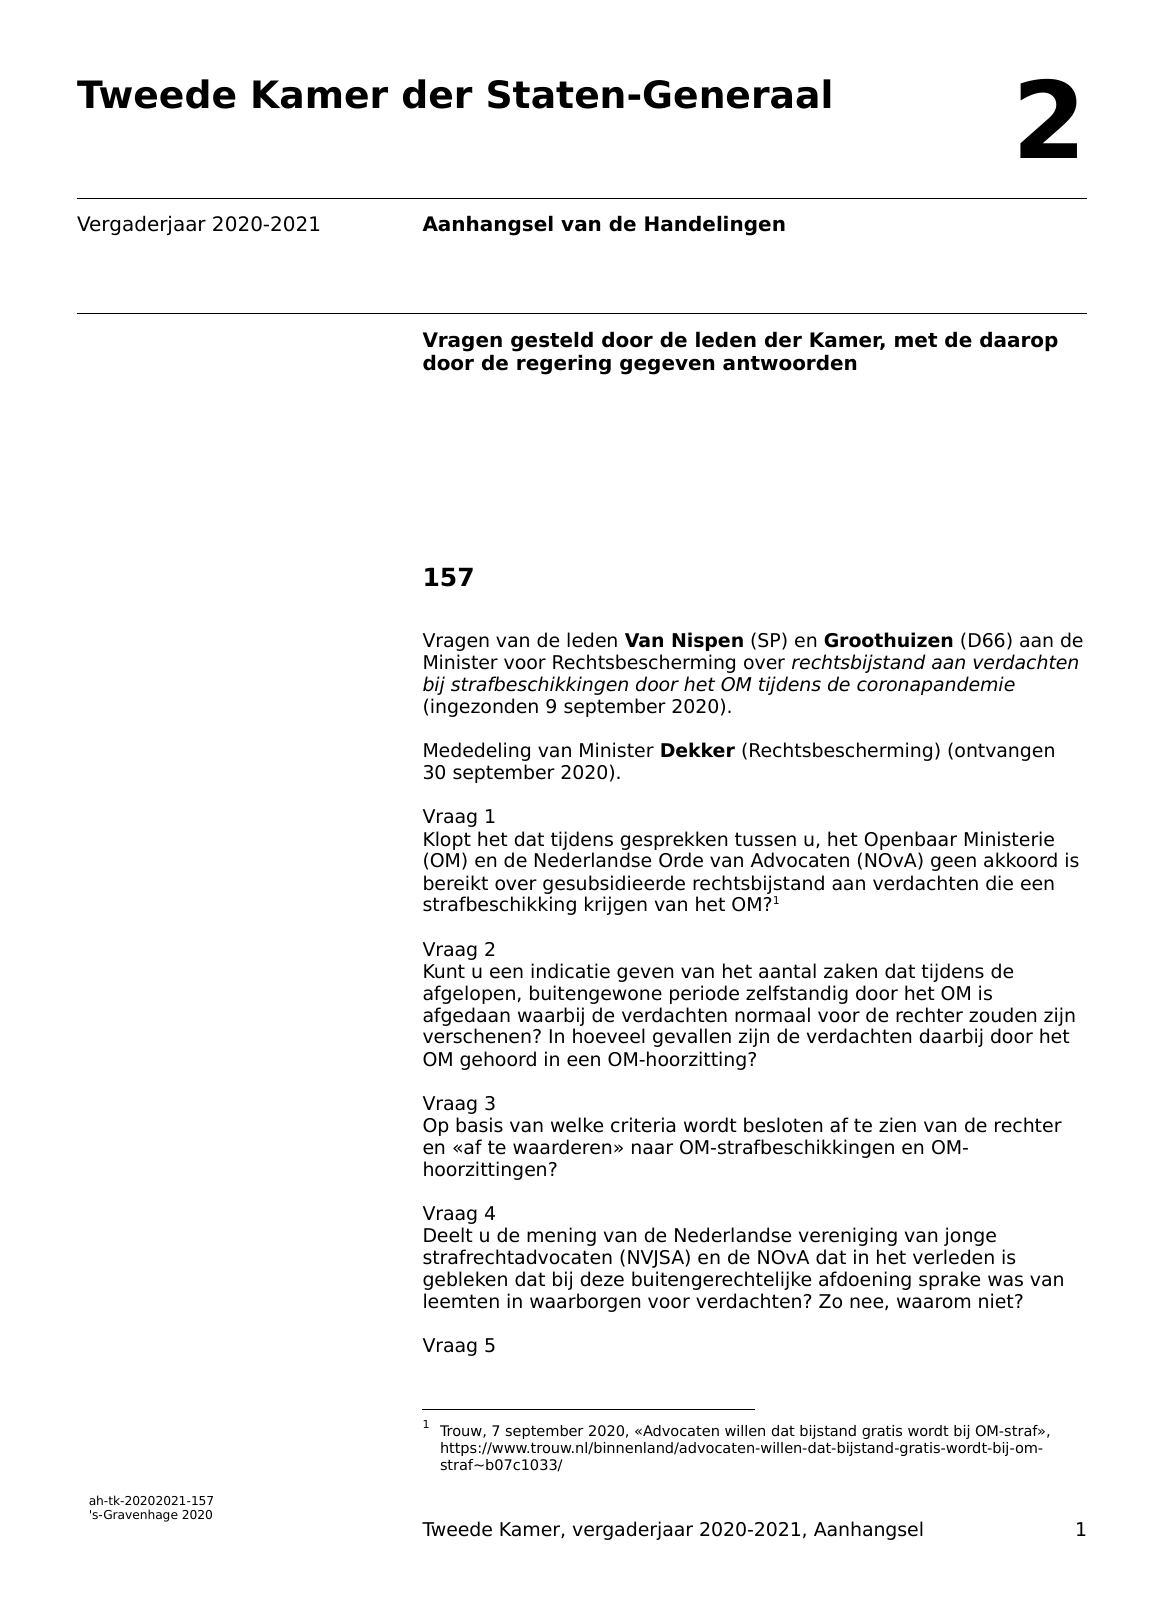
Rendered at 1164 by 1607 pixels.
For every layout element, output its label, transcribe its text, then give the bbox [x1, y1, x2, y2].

text Kunt u een indicatie geven van het aantal zaken dat tijdens de afgelopen, buitengewone periode zelfstandig door het OM is afgedaan waarbij de verdachten normaal voor de rechter zouden zijn verschenen? In hoeveel gevallen zijn de verdachten daarbij door het OM gehoord in een OM-hoorzitting? [422, 961, 1087, 1070]
table_cell Aanhangsel van de Handelingen [422, 199, 1087, 313]
text Trouw, 7 september 2020, «Advocaten willen dat bijstand gratis wordt bij OM-straf», https://www.trouw.nl/binnenland/advocaten-willen-dat-bijstand-gratis-wordt-bij-om-straf~b07c1033/ [422, 1418, 1087, 1474]
text 157 [422, 563, 1087, 592]
text Vragen van de leden Van Nispen (SP) en Groothuizen (D66) aan de Minister voor Rechtsbescherming over rechtsbijstand aan verdachten bij strafbeschikkingen door het OM tijdens de coronapandemie (ingezonden 9 september 2020). [422, 630, 1087, 718]
text Op basis van welke criteria wordt besloten af te zien van de rechter en «af te waarderen» naar OM-strafbeschikkingen en OM-hoorzittingen? [422, 1114, 1087, 1181]
text Vraag 5 [422, 1335, 1087, 1357]
table_cell Vragen gesteld door de leden der Kamer, met de daarop door de regering gegeven antwoorden [422, 314, 1087, 375]
text Vraag 1 [422, 806, 1087, 828]
text 's-Gravenhage 2020 [88, 1508, 323, 1522]
text Vraag 2 [422, 938, 1087, 961]
text Deelt u de mening van de Nederlandse vereniging van jonge strafrechtadvocaten (NVJSA) en de NOvA dat in het verleden is gebleken dat bij deze buitengerechtelijke afdoening sprake was van leemten in waarborgen voor verdachten? Zo nee, waarom niet? [422, 1225, 1087, 1313]
text Vraag 3 [422, 1093, 1087, 1114]
table_cell [77, 314, 422, 375]
text ah-tk-20202021-157 [88, 1494, 323, 1508]
table_header Tweede Kamer der Staten-Generaal [77, 59, 886, 198]
text Vraag 4 [422, 1203, 1087, 1225]
table_header 2 [886, 59, 1087, 198]
text Mededeling van Minister Dekker (Rechtsbescherming) (ontvangen 30 september 2020). [422, 740, 1087, 784]
text Klopt het dat tijdens gesprekken tussen u, het Openbaar Ministerie (OM) en de Nederlandse Orde van Advocaten (NOvA) geen akkoord is bereikt over gesubsidieerde rechtsbijstand aan verdachten die een strafbeschikking krijgen van het OM? [422, 828, 1087, 916]
table_cell Vergaderjaar 2020-2021 [77, 199, 422, 313]
